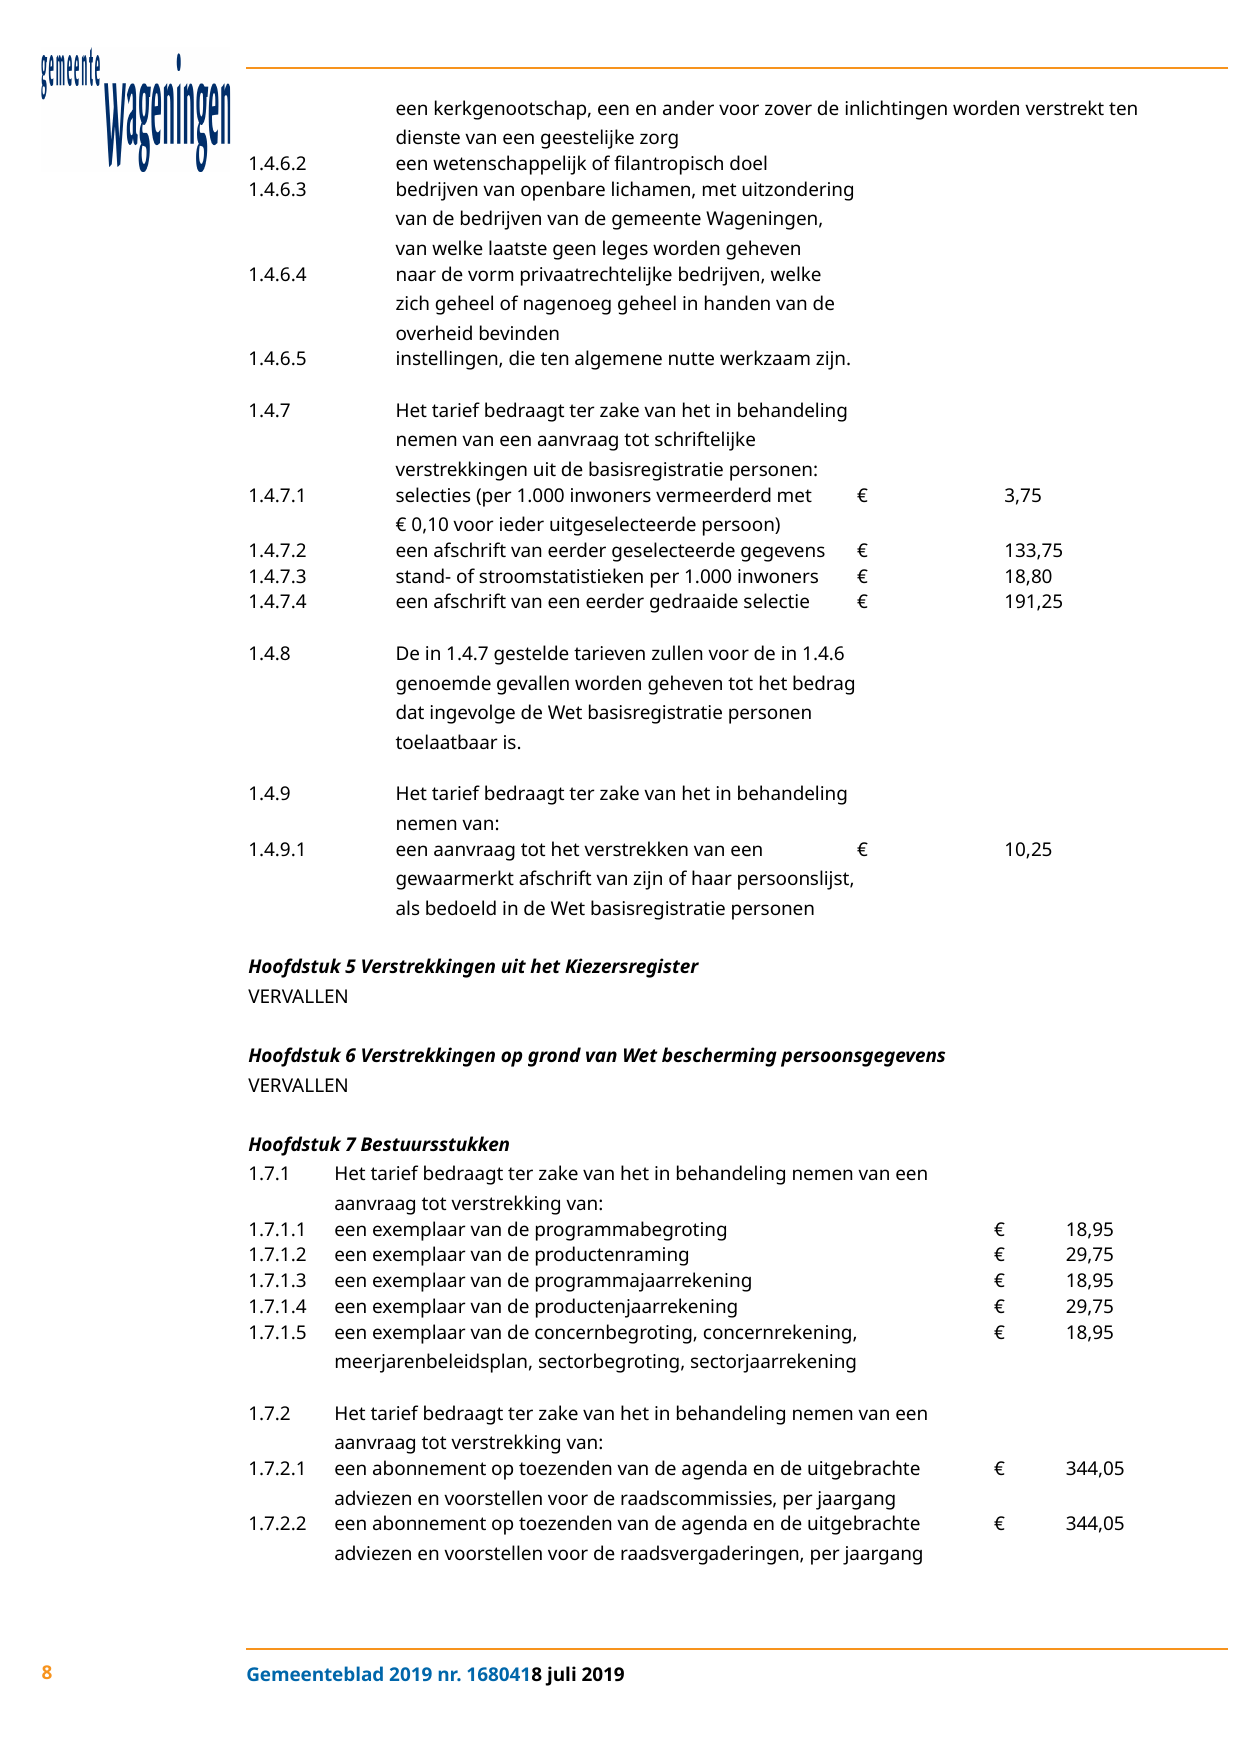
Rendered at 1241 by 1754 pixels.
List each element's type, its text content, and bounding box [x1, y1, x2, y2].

table_cell € [857, 482, 1004, 537]
table_cell [1004, 176, 1152, 261]
table_cell 1.4.7.2 [248, 537, 395, 563]
table_cell 1.4.7.1 [248, 482, 395, 537]
table_cell 133,75 [1004, 537, 1152, 563]
text Hoofdstuk 6 Verstrekkingen op grond van Wet bescherming persoonsgegevens [248, 1042, 1152, 1068]
table_cell 1.7.2 [248, 1400, 334, 1455]
table_cell een exemplaar van de productenjaarrekening [334, 1293, 994, 1319]
table_cell [857, 755, 1004, 780]
table_cell stand- of stroomstatistieken per 1.000 inwoners [395, 563, 857, 589]
table_cell Het tarief bedraagt ter zake van het in behandeling nemen van een aanvraag tot schriftelijke verstrekkingen uit de basisregistratie personen: [395, 397, 857, 482]
table_cell [248, 615, 395, 640]
text Hoofdstuk 5 Verstrekkingen uit het Kiezersregister [248, 953, 1152, 979]
table_cell [248, 755, 395, 780]
table_cell 1.4.7.3 [248, 563, 395, 589]
table_cell € [994, 1319, 1066, 1374]
table_cell 18,95 [1066, 1216, 1152, 1242]
table_cell € [994, 1511, 1066, 1566]
table_cell [994, 1400, 1066, 1455]
table_cell [1066, 1400, 1152, 1455]
table_cell 344,05 [1066, 1455, 1152, 1511]
table_cell [1004, 615, 1152, 640]
table_cell 18,95 [1066, 1319, 1152, 1374]
table_cell [857, 371, 1004, 397]
table_cell een afschrift van een eerder gedraaide selectie [395, 589, 857, 614]
table_cell [1004, 755, 1152, 780]
table_cell [248, 1374, 334, 1400]
table_cell een exemplaar van de concernbegroting, concernrekening, meerjarenbeleidsplan, sectorbegroting, sectorjaarrekening [334, 1319, 994, 1374]
table_cell [857, 150, 1004, 176]
table_cell [1004, 371, 1152, 397]
table_cell [395, 371, 857, 397]
table_cell een exemplaar van de productenraming [334, 1242, 994, 1267]
table_cell [248, 95, 395, 150]
text VERVALLEN [248, 1072, 1152, 1097]
table_cell € [994, 1293, 1066, 1319]
table_cell € [994, 1455, 1066, 1511]
table_cell [994, 1374, 1066, 1400]
table_cell 1.4.6.4 [248, 261, 395, 346]
table_cell 1.4.7 [248, 397, 395, 482]
table_cell [395, 615, 857, 640]
table_cell € [994, 1216, 1066, 1242]
table_cell Het tarief bedraagt ter zake van het in behandeling nemen van een aanvraag tot verstrekking van: [334, 1400, 994, 1455]
table_cell [857, 397, 1004, 482]
table_cell € [857, 589, 1004, 614]
table_cell [857, 780, 1004, 836]
table_cell 1.4.9 [248, 780, 395, 836]
table_cell [248, 1566, 334, 1592]
table_cell 1.4.6.5 [248, 346, 395, 371]
table_cell [1004, 780, 1152, 836]
table_cell een exemplaar van de programmajaarrekening [334, 1268, 994, 1293]
table_cell 1.7.1.5 [248, 1319, 334, 1374]
table_header 1.7.1 [248, 1161, 334, 1216]
table_cell 10,25 [1004, 836, 1152, 921]
table_cell 1.4.7.4 [248, 589, 395, 614]
table_cell een exemplaar van de programmabegroting [334, 1216, 994, 1242]
table_cell selecties (per 1.000 inwoners vermeerderd met € 0,10 voor ieder uitgeselecteerde persoon) [395, 482, 857, 537]
table_cell 1.7.2.1 [248, 1455, 334, 1511]
table_header Het tarief bedraagt ter zake van het in behandeling nemen van een aanvraag tot verstrekking van: [334, 1161, 994, 1216]
table_cell Het tarief bedraagt ter zake van het in behandeling nemen van: [395, 780, 857, 836]
table_cell 1.4.6.3 [248, 176, 395, 261]
table_cell 191,25 [1004, 589, 1152, 614]
table_cell [1004, 150, 1152, 176]
table_cell 18,95 [1066, 1268, 1152, 1293]
table_cell [248, 371, 395, 397]
table_cell [857, 176, 1004, 261]
table_cell [857, 615, 1004, 640]
table_cell 18,80 [1004, 563, 1152, 589]
table_cell € [857, 836, 1004, 921]
table_cell [334, 1566, 994, 1592]
table_cell 1.4.8 [248, 640, 395, 755]
table_cell € [857, 563, 1004, 589]
table_cell € [857, 537, 1004, 563]
table_cell een afschrift van eerder geselecteerde gegevens [395, 537, 857, 563]
table_cell [1004, 640, 1152, 755]
table_cell 1.7.1.2 [248, 1242, 334, 1267]
table_cell 1.7.1.3 [248, 1268, 334, 1293]
table_cell De in 1.4.7 gestelde tarieven zullen voor de in 1.4.6 genoemde gevallen worden geheven tot het bedrag dat ingevolge de Wet basisregistratie personen toelaatbaar is. [395, 640, 857, 755]
table_cell instellingen, die ten algemene nutte werkzaam zijn. [395, 346, 857, 371]
table_cell 29,75 [1066, 1242, 1152, 1267]
table_cell [1004, 397, 1152, 482]
table_cell 1.7.2.2 [248, 1511, 334, 1566]
table_cell [1066, 1374, 1152, 1400]
table_cell [334, 1374, 994, 1400]
table_cell [994, 1566, 1066, 1592]
table_cell 29,75 [1066, 1293, 1152, 1319]
table_cell bedrijven van openbare lichamen, met uitzondering van de bedrijven van de gemeente Wageningen, van welke laatste geen leges worden geheven [395, 176, 857, 261]
table_header [994, 1161, 1066, 1216]
table_cell naar de vorm privaatrechtelijke bedrijven, welke zich geheel of nagenoeg geheel in handen van de overheid bevinden [395, 261, 857, 346]
table_cell 1.4.6.2 [248, 150, 395, 176]
table_cell 3,75 [1004, 482, 1152, 537]
table_cell een kerkgenootschap, een en ander voor zover de inlichtingen worden verstrekt ten dienste van een geestelijke zorg [395, 95, 1152, 150]
table_cell [857, 261, 1004, 346]
table_cell een aanvraag tot het verstrekken van een gewaarmerkt afschrift van zijn of haar persoonslijst, als bedoeld in de Wet basisregistratie personen [395, 836, 857, 921]
text VERVALLEN [248, 983, 1152, 1009]
table_cell [395, 755, 857, 780]
table_cell een wetenschappelijk of filantropisch doel [395, 150, 857, 176]
table_cell [1004, 261, 1152, 346]
table_cell [857, 640, 1004, 755]
table_cell € [994, 1268, 1066, 1293]
table_cell 344,05 [1066, 1511, 1152, 1566]
picture [41, 47, 231, 172]
table_cell [1004, 346, 1152, 371]
text Hoofdstuk 7 Bestuursstukken [248, 1131, 1152, 1157]
table_cell een abonnement op toezenden van de agenda en de uitgebrachte adviezen en voorstellen voor de raadscommissies, per jaargang [334, 1455, 994, 1511]
table_cell [857, 346, 1004, 371]
table_cell 1.7.1.4 [248, 1293, 334, 1319]
table_cell 1.4.9.1 [248, 836, 395, 921]
table_cell [1066, 1566, 1152, 1592]
table_cell 1.7.1.1 [248, 1216, 334, 1242]
table_cell een abonnement op toezenden van de agenda en de uitgebrachte adviezen en voorstellen voor de raadsvergaderingen, per jaargang [334, 1511, 994, 1566]
table_header [1066, 1161, 1152, 1216]
table_cell € [994, 1242, 1066, 1267]
